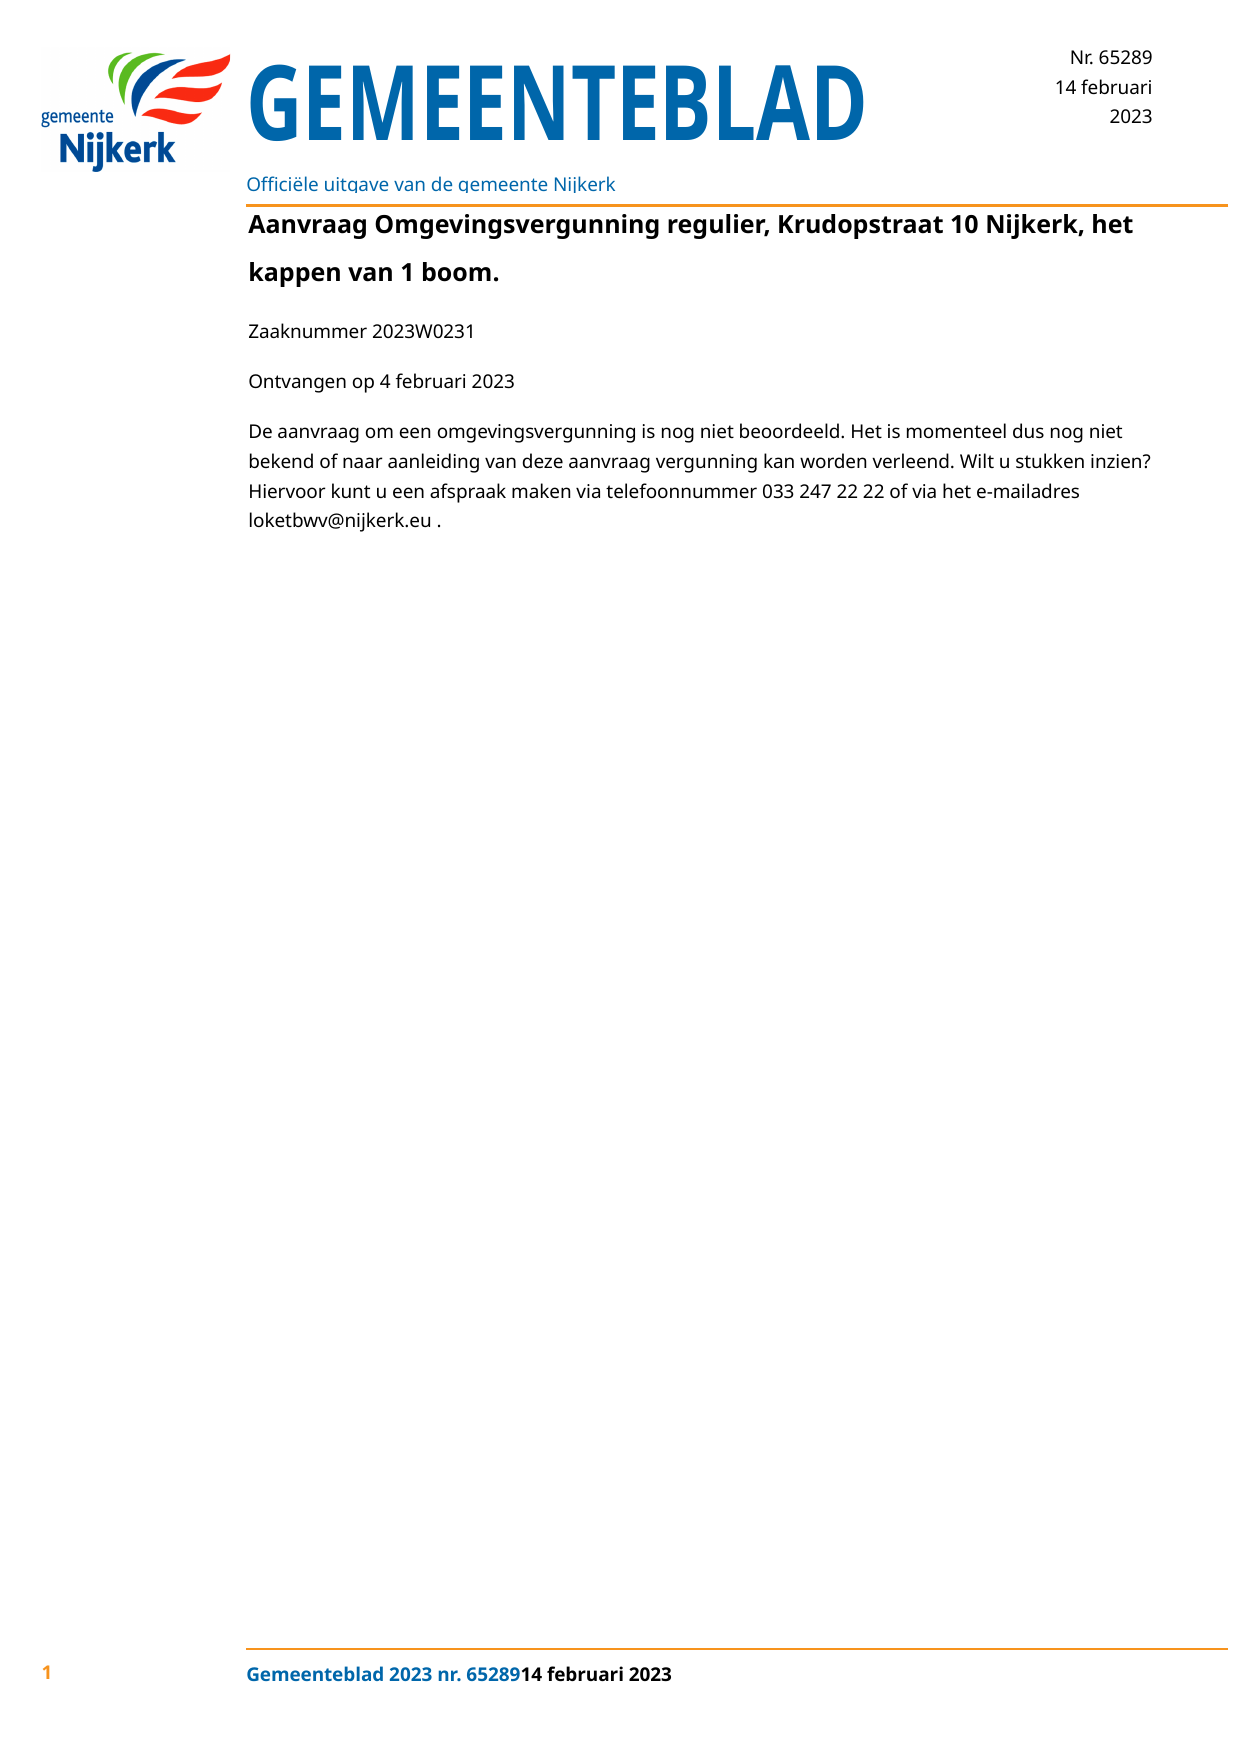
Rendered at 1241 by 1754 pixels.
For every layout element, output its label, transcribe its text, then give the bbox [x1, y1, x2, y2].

text Zaaknummer 2023W0231 [248, 318, 1152, 344]
text De aanvraag om een omgevingsvergunning is nog niet beoordeeld. Het is momenteel dus nog niet bekend of naar aanleiding van deze aanvraag vergunning kan worden verleend. Wilt u stukken inzien? Hiervoor kunt u een afspraak maken via telefoonnummer 033 247 22 22 of via het e-mailadres loketbwv@nijkerk.eu . [248, 419, 1152, 533]
picture [41, 47, 231, 172]
text Aanvraag Omgevingsvergunning regulier, Krudopstraat 10 Nijkerk, het kappen van 1 boom. [248, 207, 1152, 288]
text Ontvangen op 4 februari 2023 [248, 368, 1152, 394]
